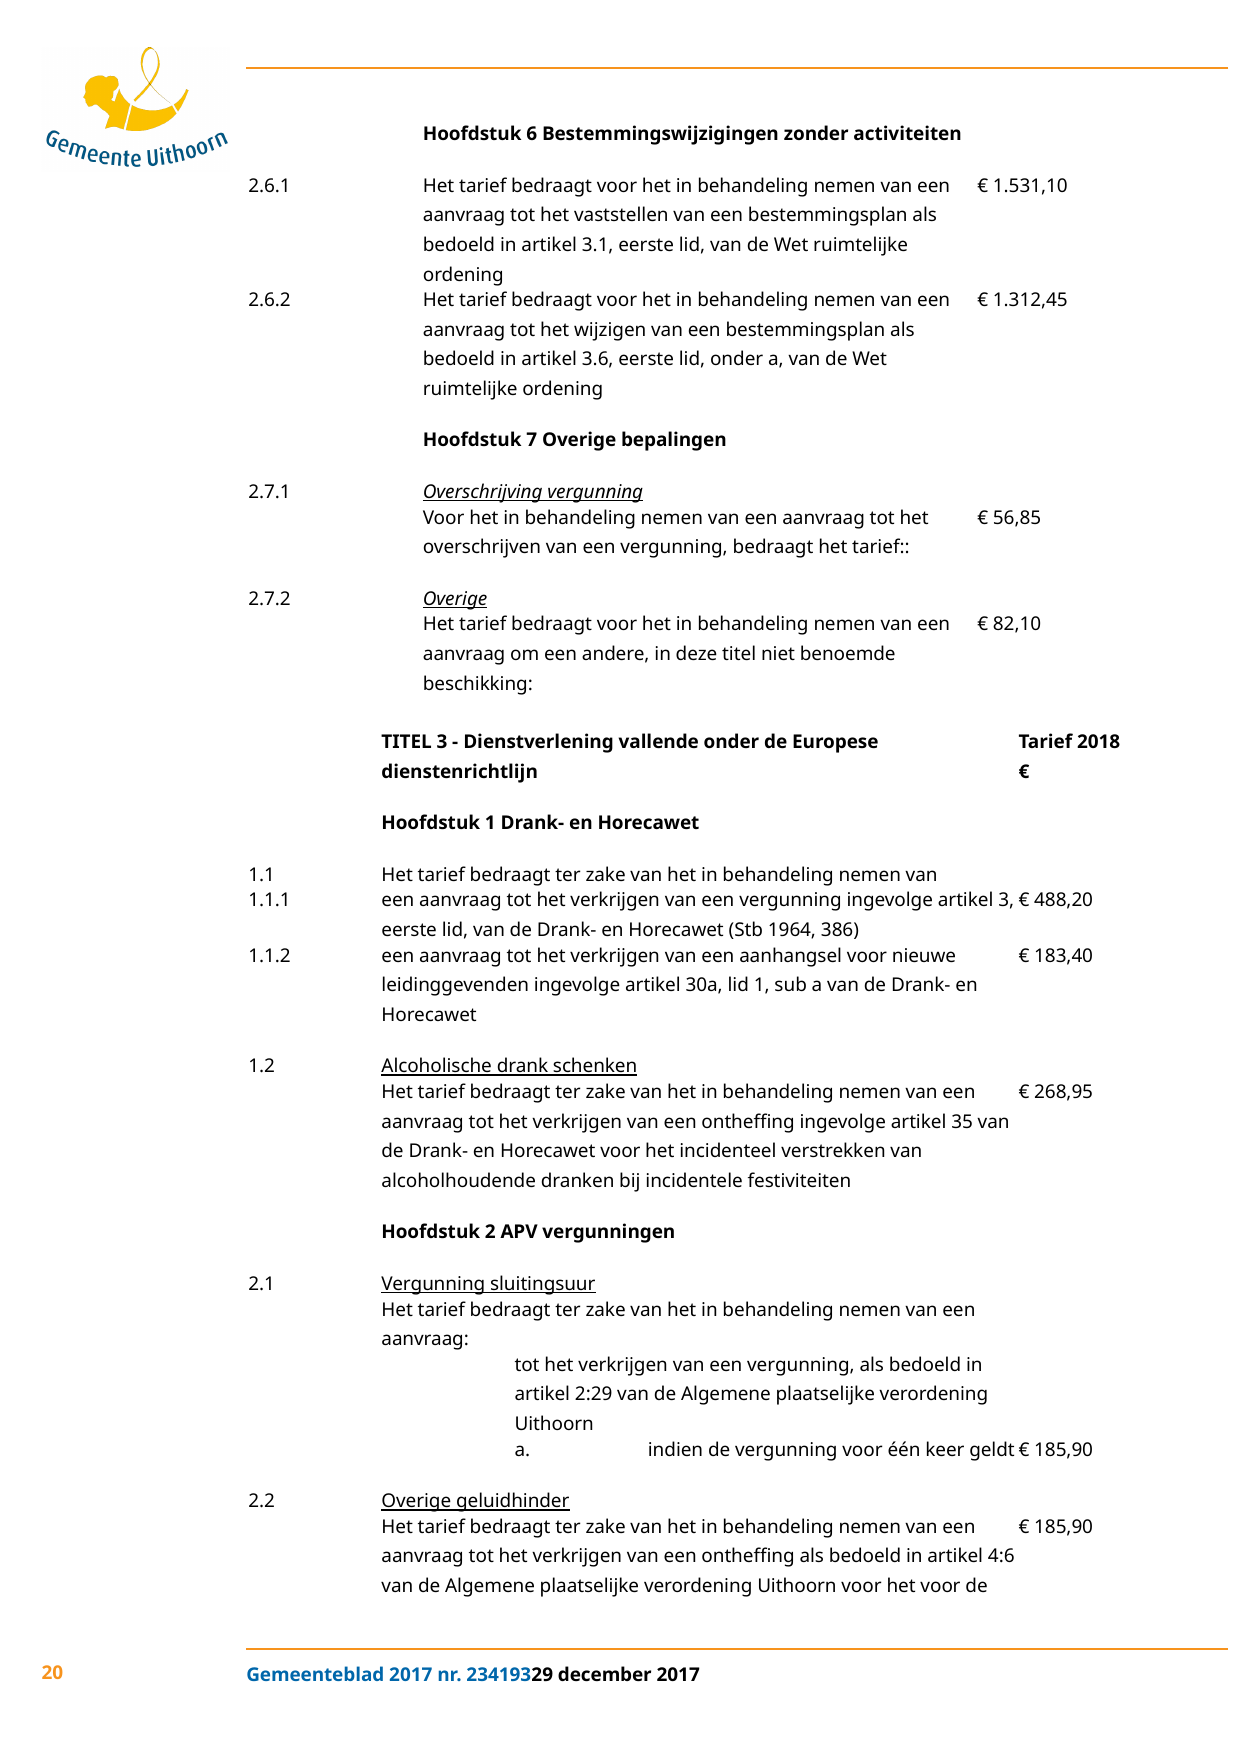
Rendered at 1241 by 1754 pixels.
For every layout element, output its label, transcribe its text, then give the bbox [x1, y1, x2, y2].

table_cell [248, 1219, 381, 1244]
table_cell Hoofdstuk 2 APV vergunningen [381, 1219, 1018, 1244]
table_cell [248, 146, 423, 172]
table_cell 1.1.2 [248, 942, 381, 1027]
table_cell [248, 1244, 381, 1270]
table_cell [248, 427, 423, 452]
table_cell tot het verkrijgen van een vergunning, als bedoeld in artikel 2:29 van de Algemene plaatselijke verordening Uithoorn [514, 1351, 1018, 1436]
table_cell [1018, 1219, 1152, 1244]
table_cell [248, 835, 381, 861]
table_cell [381, 1351, 514, 1436]
table_cell Het tarief bedraagt ter zake van het in behandeling nemen van een aanvraag: [381, 1296, 1018, 1351]
table_cell 1.1.1 [248, 887, 381, 942]
table_cell Het tarief bedraagt voor het in behandeling nemen van een aanvraag tot het vaststellen van een bestemmingsplan als bedoeld in artikel 3.1, eerste lid, van de Wet ruimtelijke ordening [423, 172, 977, 286]
table_cell Het tarief bedraagt ter zake van het in behandeling nemen van [381, 861, 1018, 887]
table_cell [423, 95, 977, 121]
table_cell [423, 559, 977, 585]
table_cell [423, 146, 977, 172]
table_cell [1018, 810, 1152, 835]
table_header [248, 729, 381, 784]
table_cell [381, 1462, 1018, 1487]
table_cell € 183,40 [1018, 942, 1152, 1027]
table_cell [248, 784, 381, 809]
table_cell a. [514, 1436, 648, 1462]
table_cell € 1.312,45 [977, 286, 1152, 401]
table_cell [1018, 1462, 1152, 1487]
table_cell Het tarief bedraagt voor het in behandeling nemen van een aanvraag om een andere, in deze titel niet benoemde beschikking: [423, 611, 977, 696]
table_cell [1018, 1296, 1152, 1351]
table_cell [423, 401, 977, 427]
table_cell [248, 1078, 381, 1193]
table_cell [381, 835, 1018, 861]
table_cell € 185,90 [1018, 1436, 1152, 1462]
table_cell Voor het in behandeling nemen van een aanvraag tot het overschrijven van een vergunning, bedraagt het tarief:: [423, 504, 977, 559]
table_cell 1.1 [248, 861, 381, 887]
table_cell Overige [423, 585, 977, 611]
table_cell [1018, 1193, 1152, 1218]
table_cell 2.1 [248, 1270, 381, 1296]
table_cell een aanvraag tot het verkrijgen van een aanhangsel voor nieuwe leidinggevenden ingevolge artikel 30a, lid 1, sub a van de Drank- en Horecawet [381, 942, 1018, 1027]
table_cell [1018, 1351, 1152, 1436]
table_cell [977, 478, 1152, 504]
table_cell 2.7.2 [248, 585, 423, 611]
table_cell [1018, 1270, 1152, 1296]
table_cell indien de vergunning voor één keer geldt [648, 1436, 1018, 1462]
table_cell [977, 121, 1152, 146]
table_cell [248, 1436, 381, 1462]
table_cell 2.6.2 [248, 286, 423, 401]
table_cell [248, 1296, 381, 1351]
table_cell Vergunning sluitingsuur [381, 1270, 1018, 1296]
table_header TITEL 3 - Dienstverlening vallende onder de Europese dienstenrichtlijn [381, 729, 1018, 784]
table_cell [248, 401, 423, 427]
table_cell een aanvraag tot het verkrijgen van een vergunning ingevolge artikel 3, eerste lid, van de Drank- en Horecawet (Stb 1964, 386) [381, 887, 1018, 942]
table_cell [977, 559, 1152, 585]
table_cell € 488,20 [1018, 887, 1152, 942]
table_cell Hoofdstuk 1 Drank- en Horecawet [381, 810, 1018, 835]
table_cell Overige geluidhinder [381, 1488, 1018, 1513]
table_cell [1018, 861, 1152, 887]
table_cell [248, 453, 423, 478]
table_cell [977, 427, 1152, 452]
table_cell [381, 1193, 1018, 1218]
table_cell € 1.531,10 [977, 172, 1152, 286]
table_cell [248, 121, 423, 146]
table_cell [381, 1436, 514, 1462]
table_cell [977, 453, 1152, 478]
picture [41, 47, 231, 172]
table_cell [1018, 1244, 1152, 1270]
table_cell Overschrijving vergunning [423, 478, 977, 504]
table_cell [248, 559, 423, 585]
table_cell [1018, 1053, 1152, 1078]
table_cell 2.7.1 [248, 478, 423, 504]
table_cell [248, 1193, 381, 1218]
table_cell 2.6.1 [248, 172, 423, 286]
table_cell [1018, 784, 1152, 809]
table_cell [381, 1027, 1018, 1053]
table_cell [381, 784, 1018, 809]
table_cell Alcoholische drank schenken [381, 1053, 1018, 1078]
table_cell [977, 146, 1152, 172]
table_cell € 82,10 [977, 611, 1152, 696]
table_cell € 56,85 [977, 504, 1152, 559]
table_cell € 268,95 [1018, 1078, 1152, 1193]
table_cell Het tarief bedraagt ter zake van het in behandeling nemen van een aanvraag tot het verkrijgen van een ontheffing ingevolge artikel 35 van de Drank- en Horecawet voor het incidenteel verstrekken van alcoholhoudende dranken bij incidentele festiviteiten [381, 1078, 1018, 1193]
table_cell [977, 585, 1152, 611]
table_cell [977, 401, 1152, 427]
table_cell [248, 1513, 381, 1598]
table_cell Hoofdstuk 7 Overige bepalingen [423, 427, 977, 452]
table_cell [248, 95, 423, 121]
table_cell [248, 504, 423, 559]
table_cell [1018, 835, 1152, 861]
table_cell [248, 810, 381, 835]
table_cell Hoofdstuk 6 Bestemmingswijzigingen zonder activiteiten [423, 121, 977, 146]
table_cell Het tarief bedraagt ter zake van het in behandeling nemen van een aanvraag tot het verkrijgen van een ontheffing als bedoeld in artikel 4:6 van de Algemene plaatselijke verordening Uithoorn voor het voor de [381, 1513, 1018, 1598]
table_cell [248, 1462, 381, 1487]
table_cell € 185,90 [1018, 1513, 1152, 1598]
table_cell 2.2 [248, 1488, 381, 1513]
table_cell 1.2 [248, 1053, 381, 1078]
table_cell [381, 1244, 1018, 1270]
table_cell [423, 453, 977, 478]
table_cell [977, 95, 1152, 121]
table_cell [1018, 1027, 1152, 1053]
table_cell [248, 611, 423, 696]
table_header Tarief 2018 € [1018, 729, 1152, 784]
table_cell [248, 1351, 381, 1436]
table_cell [248, 1027, 381, 1053]
table_cell Het tarief bedraagt voor het in behandeling nemen van een aanvraag tot het wijzigen van een bestemmingsplan als bedoeld in artikel 3.6, eerste lid, onder a, van de Wet ruimtelijke ordening [423, 286, 977, 401]
table_cell [1018, 1488, 1152, 1513]
